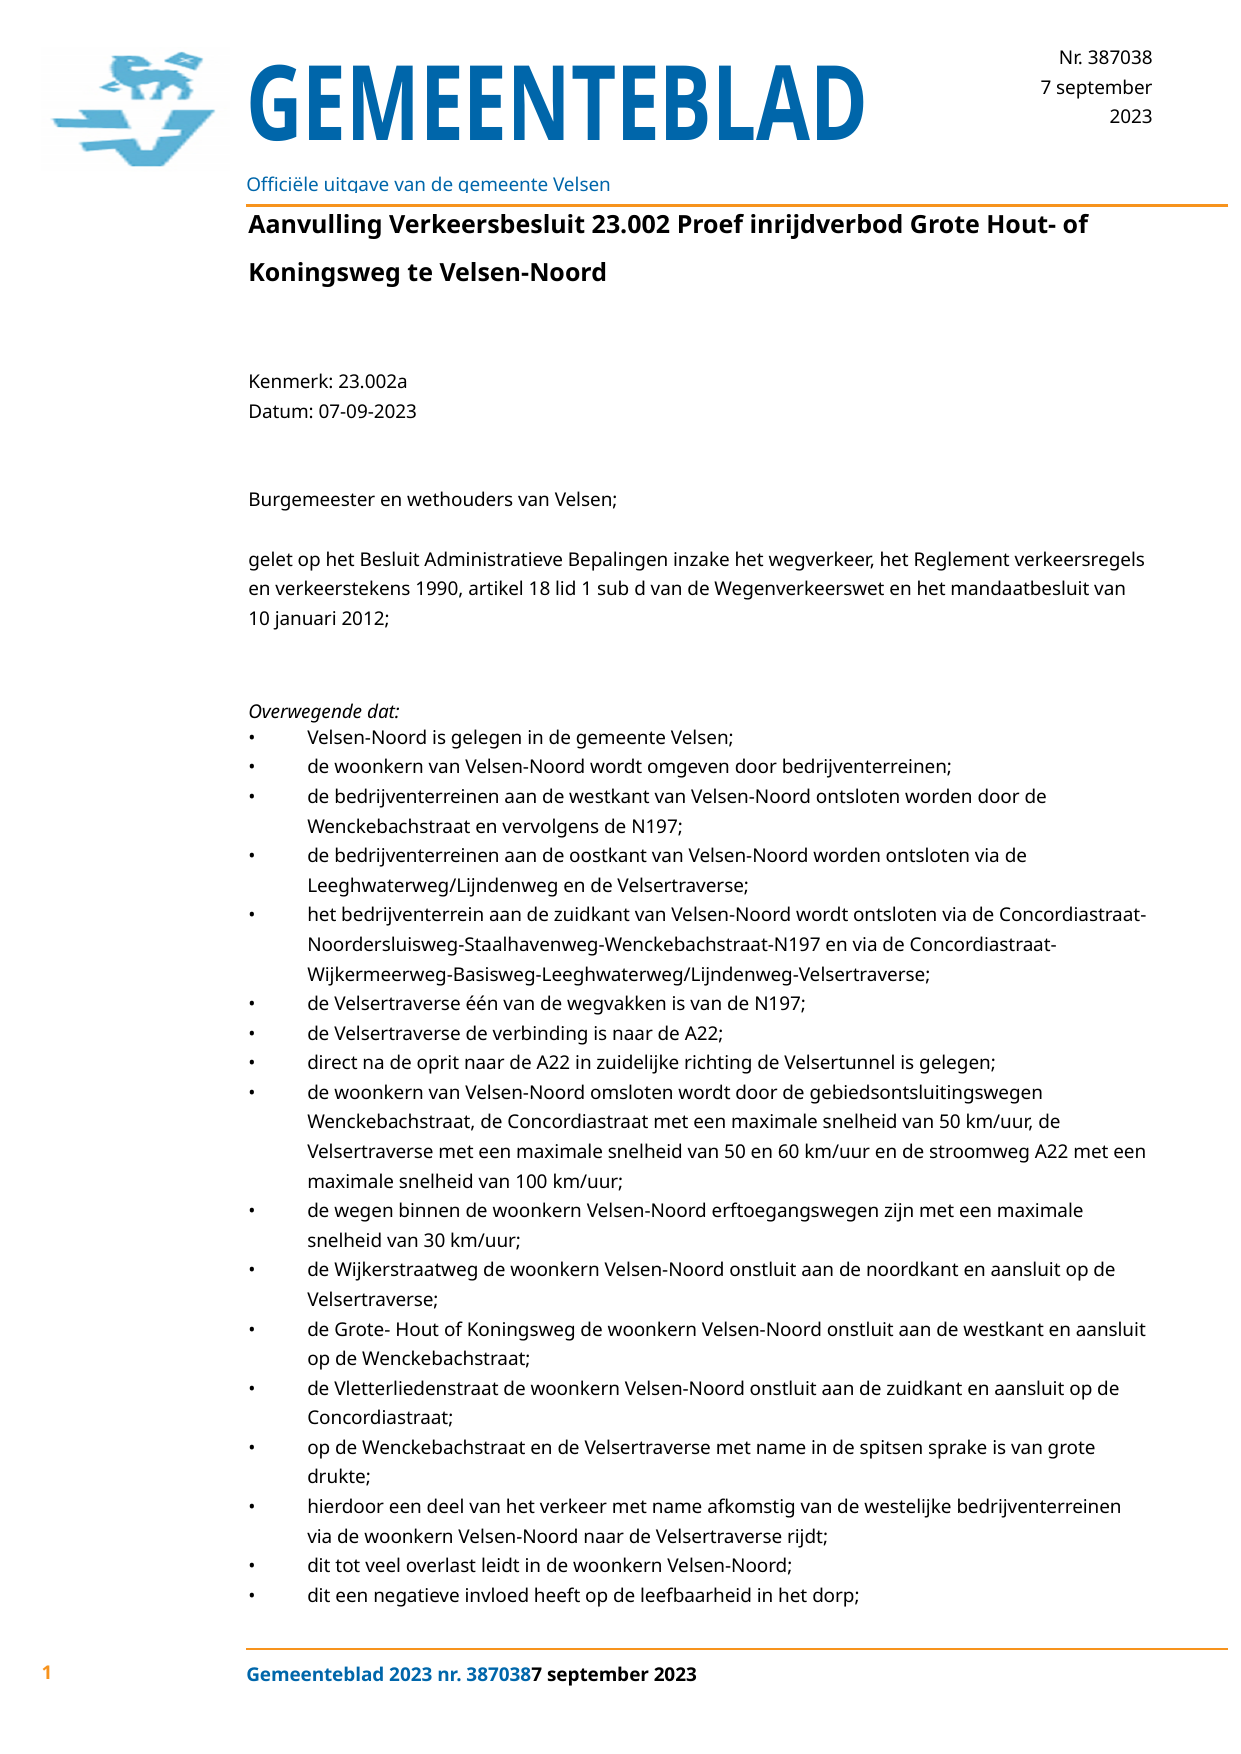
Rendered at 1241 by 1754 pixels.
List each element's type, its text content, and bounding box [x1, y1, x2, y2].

list de Vletterliedenstraat de woonkern Velsen-Noord onstluit aan de zuidkant en aansluit op de Concordiastraat; [248, 1375, 1152, 1430]
list Velsen-Noord is gelegen in de gemeente Velsen; [248, 724, 1152, 750]
list het bedrijventerrein aan de zuidkant van Velsen-Noord wordt ontsloten via de Concordiastraat-Noordersluisweg-Staalhavenweg-Wenckebachstraat-N197 en via de Concordiastraat-Wijkermeerweg-Basisweg-Leeghwaterweg/Lijndenweg-Velsertraverse; [248, 902, 1152, 987]
text Kenmerk: 23.002a [248, 368, 1152, 394]
list op de Wenckebachstraat en de Velsertraverse met name in de spitsen sprake is van grote drukte; [248, 1434, 1152, 1489]
list de woonkern van Velsen-Noord omsloten wordt door de gebiedsontsluitingswegen Wenckebachstraat, de Concordiastraat met een maximale snelheid van 50 km/uur, de Velsertraverse met een maximale snelheid van 50 en 60 km/uur en de stroomweg A22 met een maximale snelheid van 100 km/uur; [248, 1079, 1152, 1194]
list de Velsertraverse de verbinding is naar de A22; [248, 1020, 1152, 1046]
list de wegen binnen de woonkern Velsen-Noord erftoegangswegen zijn met een maximale snelheid van 30 km/uur; [248, 1197, 1152, 1253]
text Overwegende dat: [248, 698, 1152, 724]
list de woonkern van Velsen-Noord wordt omgeven door bedrijventerreinen; [248, 754, 1152, 779]
list dit tot veel overlast leidt in de woonkern Velsen-Noord; [248, 1552, 1152, 1578]
picture [41, 47, 231, 172]
list direct na de oprit naar de A22 in zuidelijke richting de Velsertunnel is gelegen; [248, 1049, 1152, 1075]
list de bedrijventerreinen aan de oostkant van Velsen-Noord worden ontsloten via de Leeghwaterweg/Lijndenweg en de Velsertraverse; [248, 842, 1152, 898]
list dit een negatieve invloed heeft op de leefbaarheid in het dorp; [248, 1582, 1152, 1608]
list de bedrijventerreinen aan de westkant van Velsen-Noord ontsloten worden door de Wenckebachstraat en vervolgens de N197; [248, 783, 1152, 839]
text Aanvulling Verkeersbesluit 23.002 Proef inrijdverbod Grote Hout- of Koningsweg te Velsen-Noord [248, 207, 1152, 288]
text Burgemeester en wethouders van Velsen; [248, 487, 1152, 512]
list de Velsertraverse één van de wegvakken is van de N197; [248, 990, 1152, 1016]
list de Grote- Hout of Koningsweg de woonkern Velsen-Noord onstluit aan de westkant en aansluit op de Wenckebachstraat; [248, 1316, 1152, 1371]
list hierdoor een deel van het verkeer met name afkomstig van de westelijke bedrijventerreinen via de woonkern Velsen-Noord naar de Velsertraverse rijdt; [248, 1493, 1152, 1549]
text gelet op het Besluit Administratieve Bepalingen inzake het wegverkeer, het Reglement verkeersregels en verkeerstekens 1990, artikel 18 lid 1 sub d van de Wegenverkeerswet en het mandaatbesluit van 10 januari 2012; [248, 546, 1152, 631]
list de Wijkerstraatweg de woonkern Velsen-Noord onstluit aan de noordkant en aansluit op de Velsertraverse; [248, 1257, 1152, 1312]
text Datum: 07-09-2023 [248, 398, 1152, 423]
